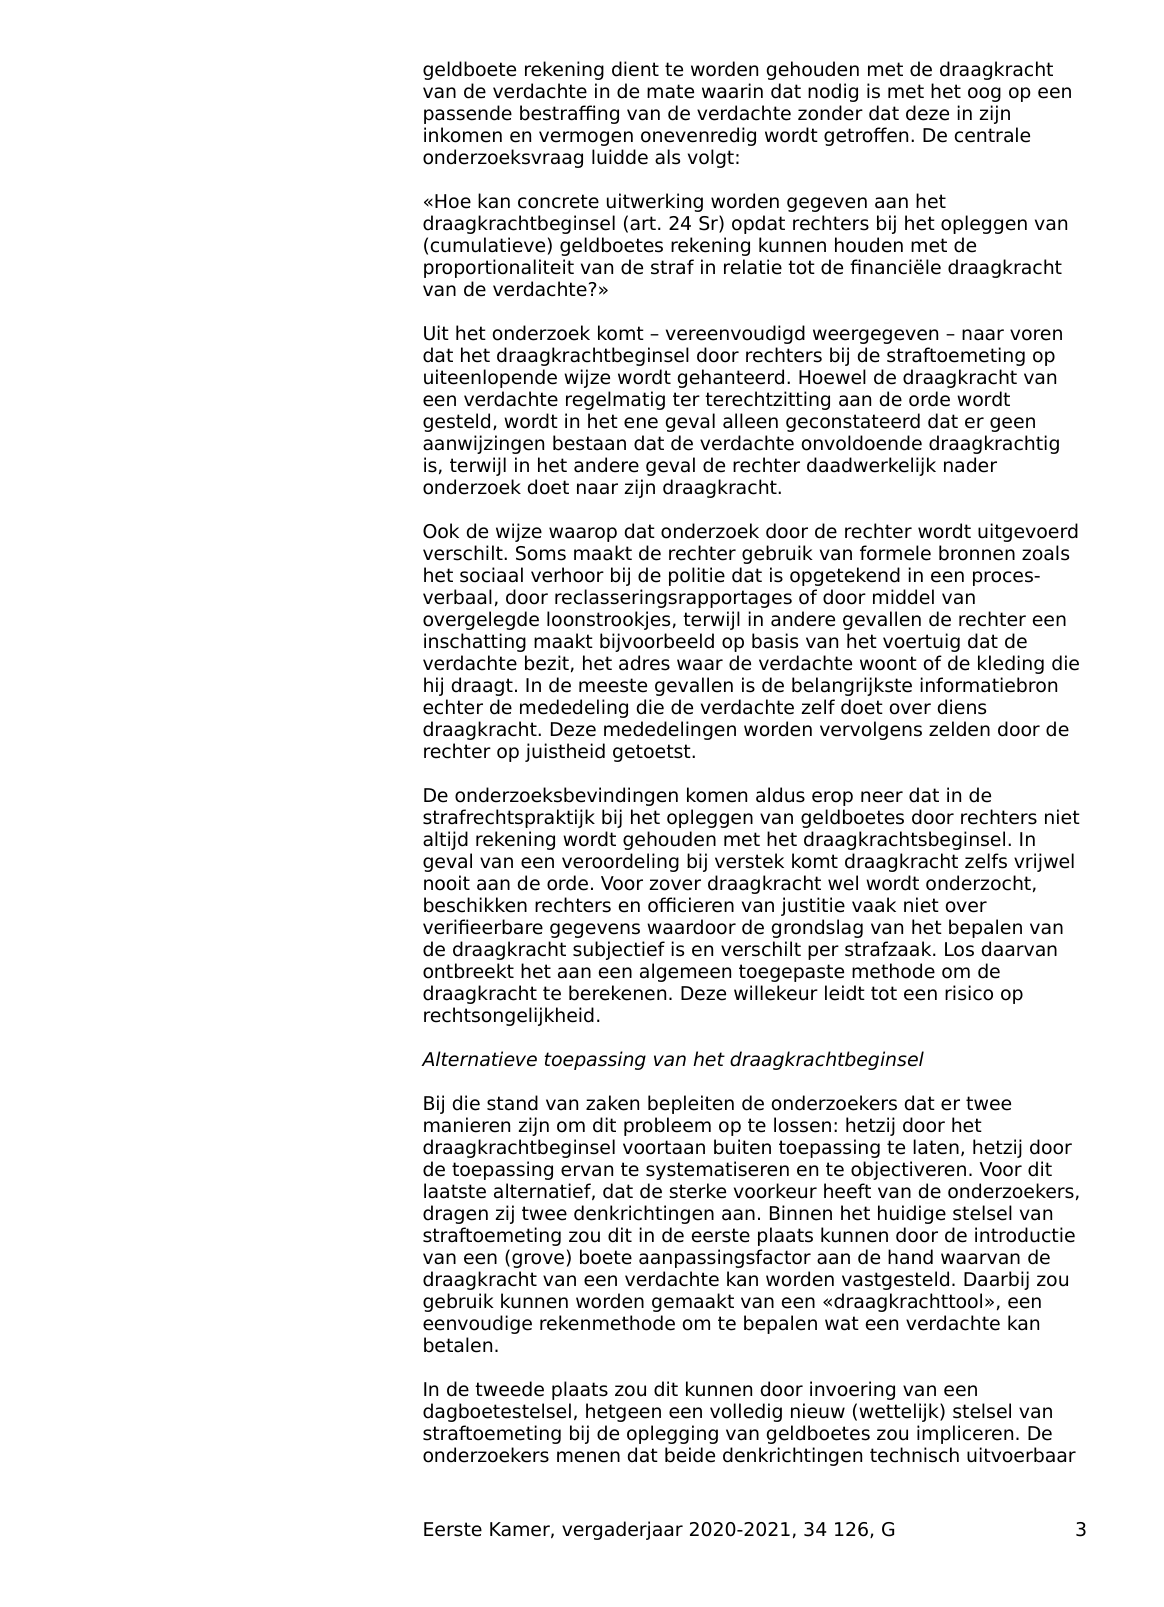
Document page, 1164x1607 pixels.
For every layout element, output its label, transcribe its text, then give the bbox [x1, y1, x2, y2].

text «Hoe kan concrete uitwerking worden gegeven aan het draagkrachtbeginsel (art. 24 Sr) opdat rechters bij het opleggen van (cumulatieve) geldboetes rekening kunnen houden met de proportionaliteit van de straf in relatie tot de financiële draagkracht van de verdachte?» [422, 191, 1087, 301]
text Ook de wijze waarop dat onderzoek door de rechter wordt uitgevoerd verschilt. Soms maakt de rechter gebruik van formele bronnen zoals het sociaal verhoor bij de politie dat is opgetekend in een proces-verbaal, door reclasseringsrapportages of door middel van overgelegde loonstrookjes, terwijl in andere gevallen de rechter een inschatting maakt bijvoorbeeld op basis van het voertuig dat de verdachte bezit, het adres waar de verdachte woont of de kleding die hij draagt. In de meeste gevallen is de belangrijkste informatiebron echter de mededeling die de verdachte zelf doet over diens draagkracht. Deze mededelingen worden vervolgens zelden door de rechter op juistheid getoetst. [422, 521, 1087, 763]
text In de tweede plaats zou dit kunnen door invoering van een dagboetestelsel, hetgeen een volledig nieuw (wettelijk) stelsel van straftoemeting bij de oplegging van geldboetes zou impliceren. De onderzoekers menen dat beide denkrichtingen technisch uitvoerbaar [422, 1379, 1087, 1467]
text De onderzoeksbevindingen komen aldus erop neer dat in de strafrechtspraktijk bij het opleggen van geldboetes door rechters niet altijd rekening wordt gehouden met het draagkrachtsbeginsel. In geval van een veroordeling bij verstek komt draagkracht zelfs vrijwel nooit aan de orde. Voor zover draagkracht wel wordt onderzocht, beschikken rechters en officieren van justitie vaak niet over verifieerbare gegevens waardoor de grondslag van het bepalen van de draagkracht subjectief is en verschilt per strafzaak. Los daarvan ontbreekt het aan een algemeen toegepaste methode om de draagkracht te berekenen. Deze willekeur leidt tot een risico op rechtsongelijkheid. [422, 785, 1087, 1027]
text Bij die stand van zaken bepleiten de onderzoekers dat er twee manieren zijn om dit probleem op te lossen: hetzij door het draagkrachtbeginsel voortaan buiten toepassing te laten, hetzij door de toepassing ervan te systematiseren en te objectiveren. Voor dit laatste alternatief, dat de sterke voorkeur heeft van de onderzoekers, dragen zij twee denkrichtingen aan. Binnen het huidige stelsel van straftoemeting zou dit in de eerste plaats kunnen door de introductie van een (grove) boete aanpassingsfactor aan de hand waarvan de draagkracht van een verdachte kan worden vastgesteld. Daarbij zou gebruik kunnen worden gemaakt van een «draagkrachttool», een eenvoudige rekenmethode om te bepalen wat een verdachte kan betalen. [422, 1093, 1087, 1357]
subtitle Alternatieve toepassing van het draagkrachtbeginsel [422, 1049, 1087, 1071]
text Uit het onderzoek komt – vereenvoudigd weergegeven – naar voren dat het draagkrachtbeginsel door rechters bij de straftoemeting op uiteenlopende wijze wordt gehanteerd. Hoewel de draagkracht van een verdachte regelmatig ter terechtzitting aan de orde wordt gesteld, wordt in het ene geval alleen geconstateerd dat er geen aanwijzingen bestaan dat de verdachte onvoldoende draagkrachtig is, terwijl in het andere geval de rechter daadwerkelijk nader onderzoek doet naar zijn draagkracht. [422, 323, 1087, 499]
text geldboete rekening dient te worden gehouden met de draagkracht van de verdachte in de mate waarin dat nodig is met het oog op een passende bestraffing van de verdachte zonder dat deze in zijn inkomen en vermogen onevenredig wordt getroffen. De centrale onderzoeksvraag luidde als volgt: [422, 59, 1087, 169]
